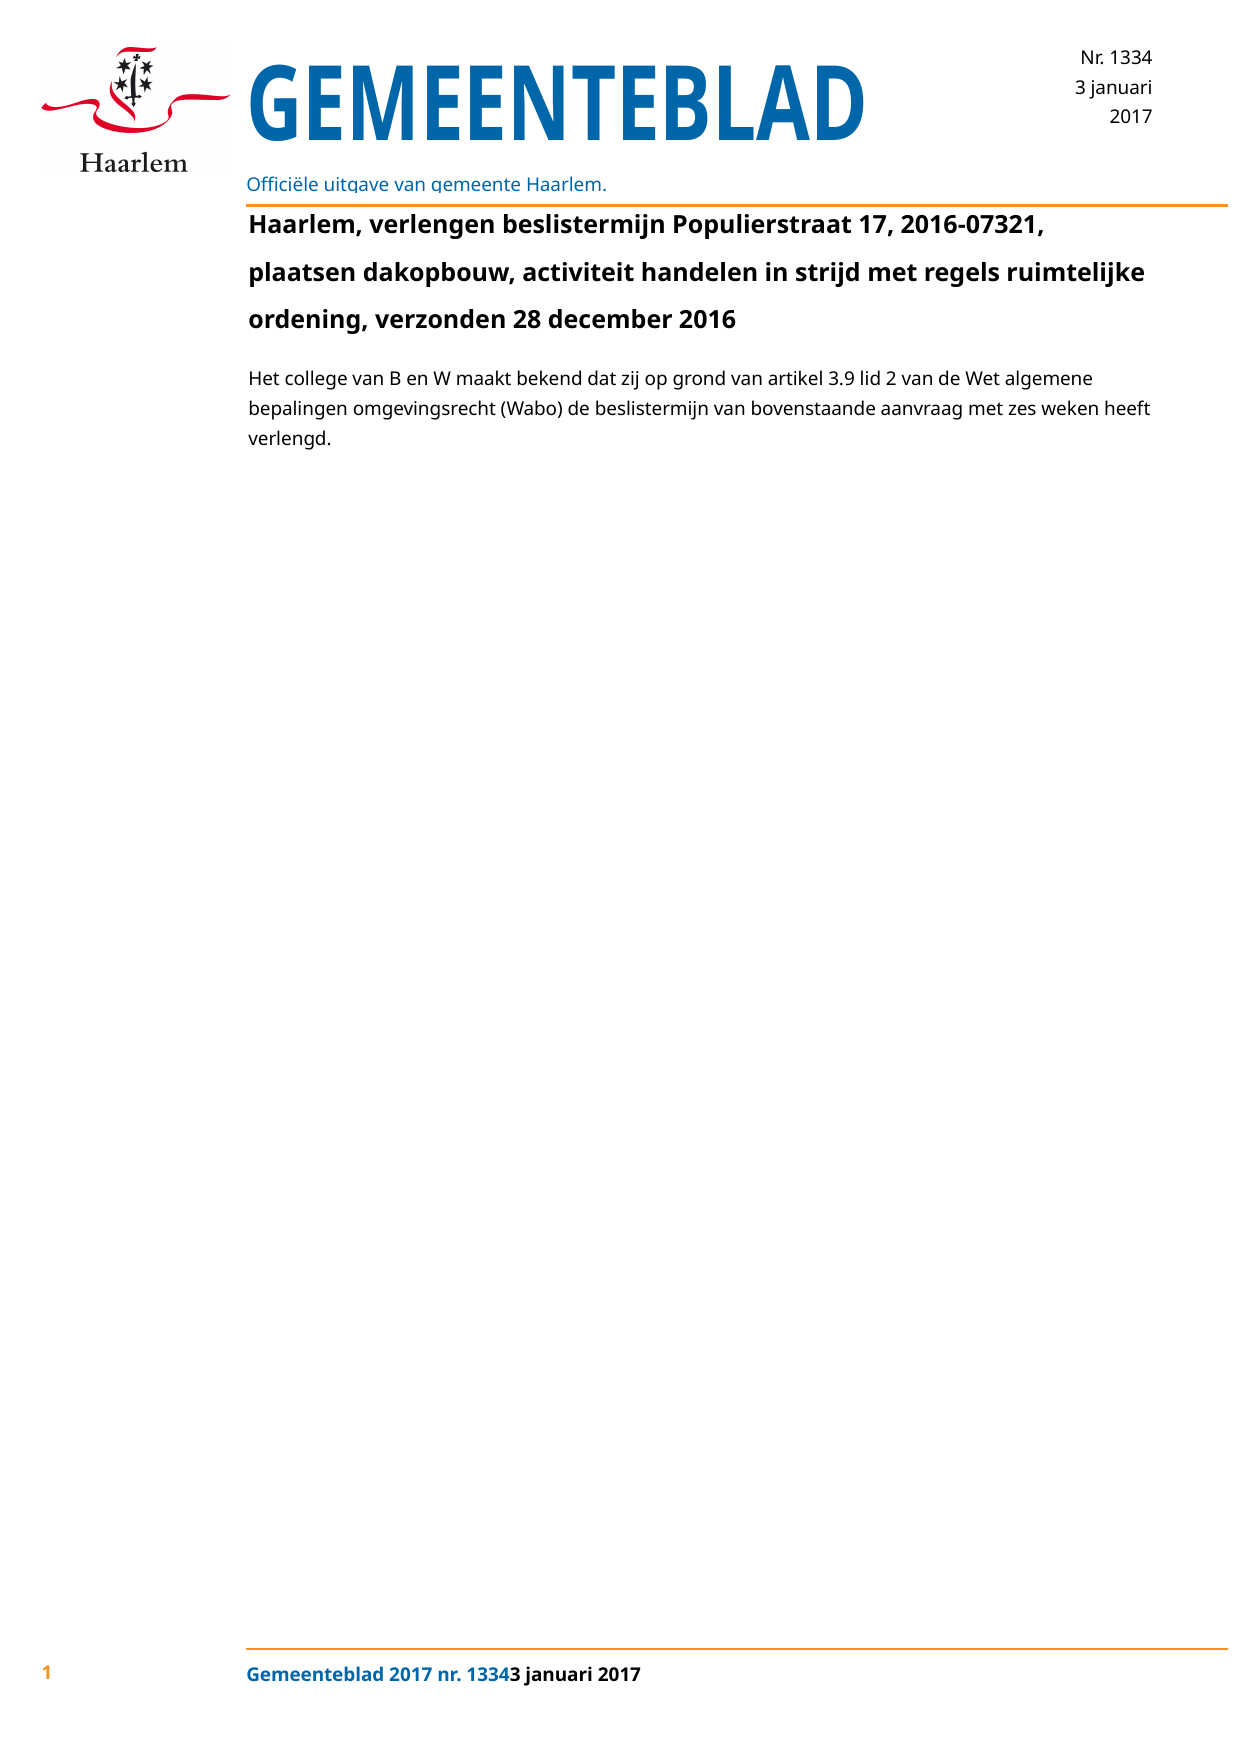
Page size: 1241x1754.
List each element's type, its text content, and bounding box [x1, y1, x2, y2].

text Het college van B en W maakt bekend dat zij op grond van artikel 3.9 lid 2 van de Wet algemene bepalingen omgevingsrecht (Wabo) de beslistermijn van bovenstaande aanvraag met zes weken heeft verlengd. [248, 366, 1152, 450]
text Haarlem, verlengen beslistermijn Populierstraat 17, 2016-07321, plaatsen dakopbouw, activiteit handelen in strijd met regels ruimtelijke ordening, verzonden 28 december 2016 [248, 207, 1152, 336]
picture [41, 47, 231, 172]
